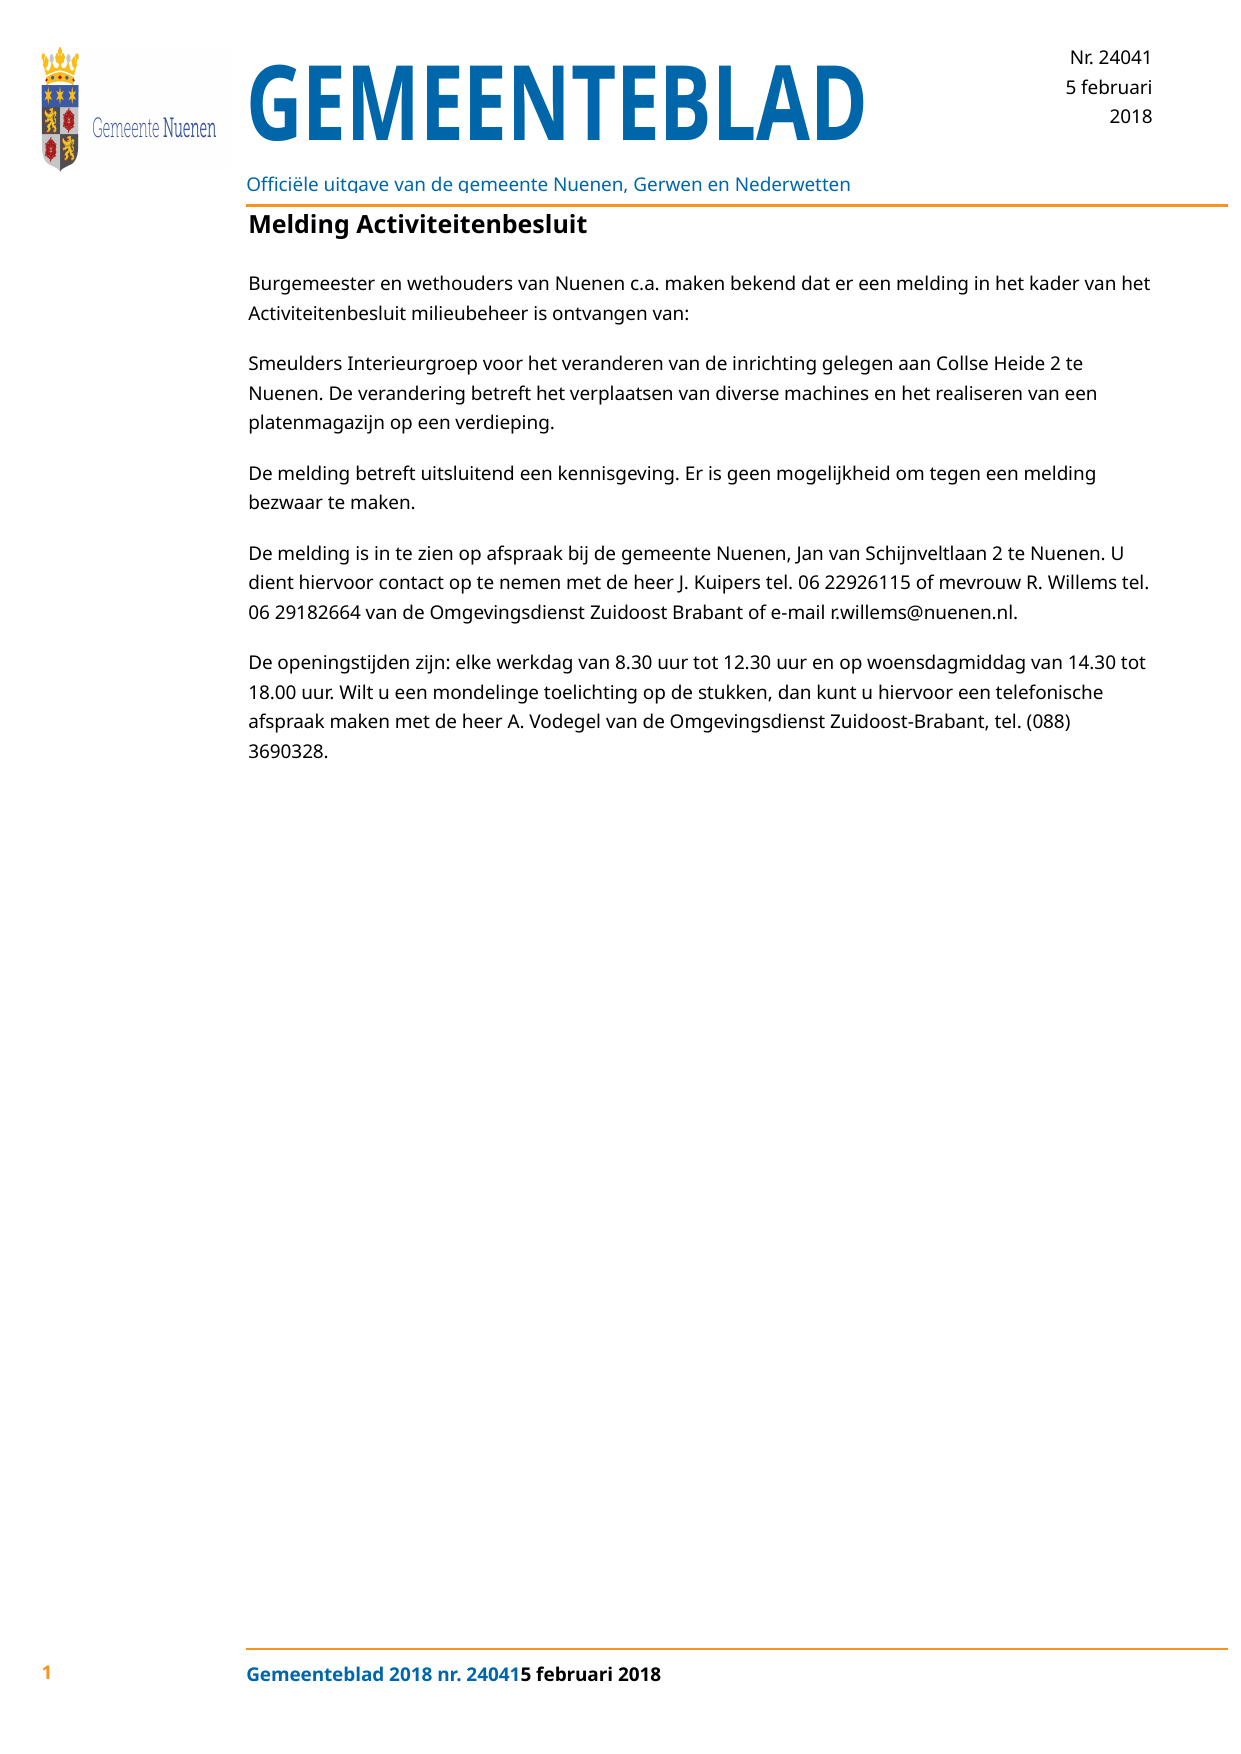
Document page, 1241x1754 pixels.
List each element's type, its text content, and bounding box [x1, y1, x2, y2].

text De openingstijden zijn: elke werkdag van 8.30 uur tot 12.30 uur en op woensdagmiddag van 14.30 tot 18.00 uur. Wilt u een mondelinge toelichting op de stukken, dan kunt u hiervoor een telefonische afspraak maken met de heer A. Vodegel van de Omgevingsdienst Zuidoost-Brabant, tel. (088) 3690328. [248, 649, 1152, 764]
text De melding is in te zien op afspraak bij de gemeente Nuenen, Jan van Schijnveltlaan 2 te Nuenen. U dient hiervoor contact op te nemen met de heer J. Kuipers tel. 06 22926115 of mevrouw R. Willems tel. 06 29182664 van de Omgevingsdienst Zuidoost Brabant of e-mail r.willems@nuenen.nl. [248, 540, 1152, 625]
text De melding betreft uitsluitend een kennisgeving. Er is geen mogelijkheid om tegen een melding bezwaar te maken. [248, 460, 1152, 515]
picture [41, 47, 231, 172]
text Melding Activiteitenbesluit [248, 207, 1152, 241]
text Smeulders Interieurgroep voor het veranderen van de inrichting gelegen aan Collse Heide 2 te Nuenen. De verandering betreft het verplaatsen van diverse machines en het realiseren van een platenmagazijn op een verdieping. [248, 350, 1152, 435]
text Burgemeester en wethouders van Nuenen c.a. maken bekend dat er een melding in het kader van het Activiteitenbesluit milieubeheer is ontvangen van: [248, 270, 1152, 326]
